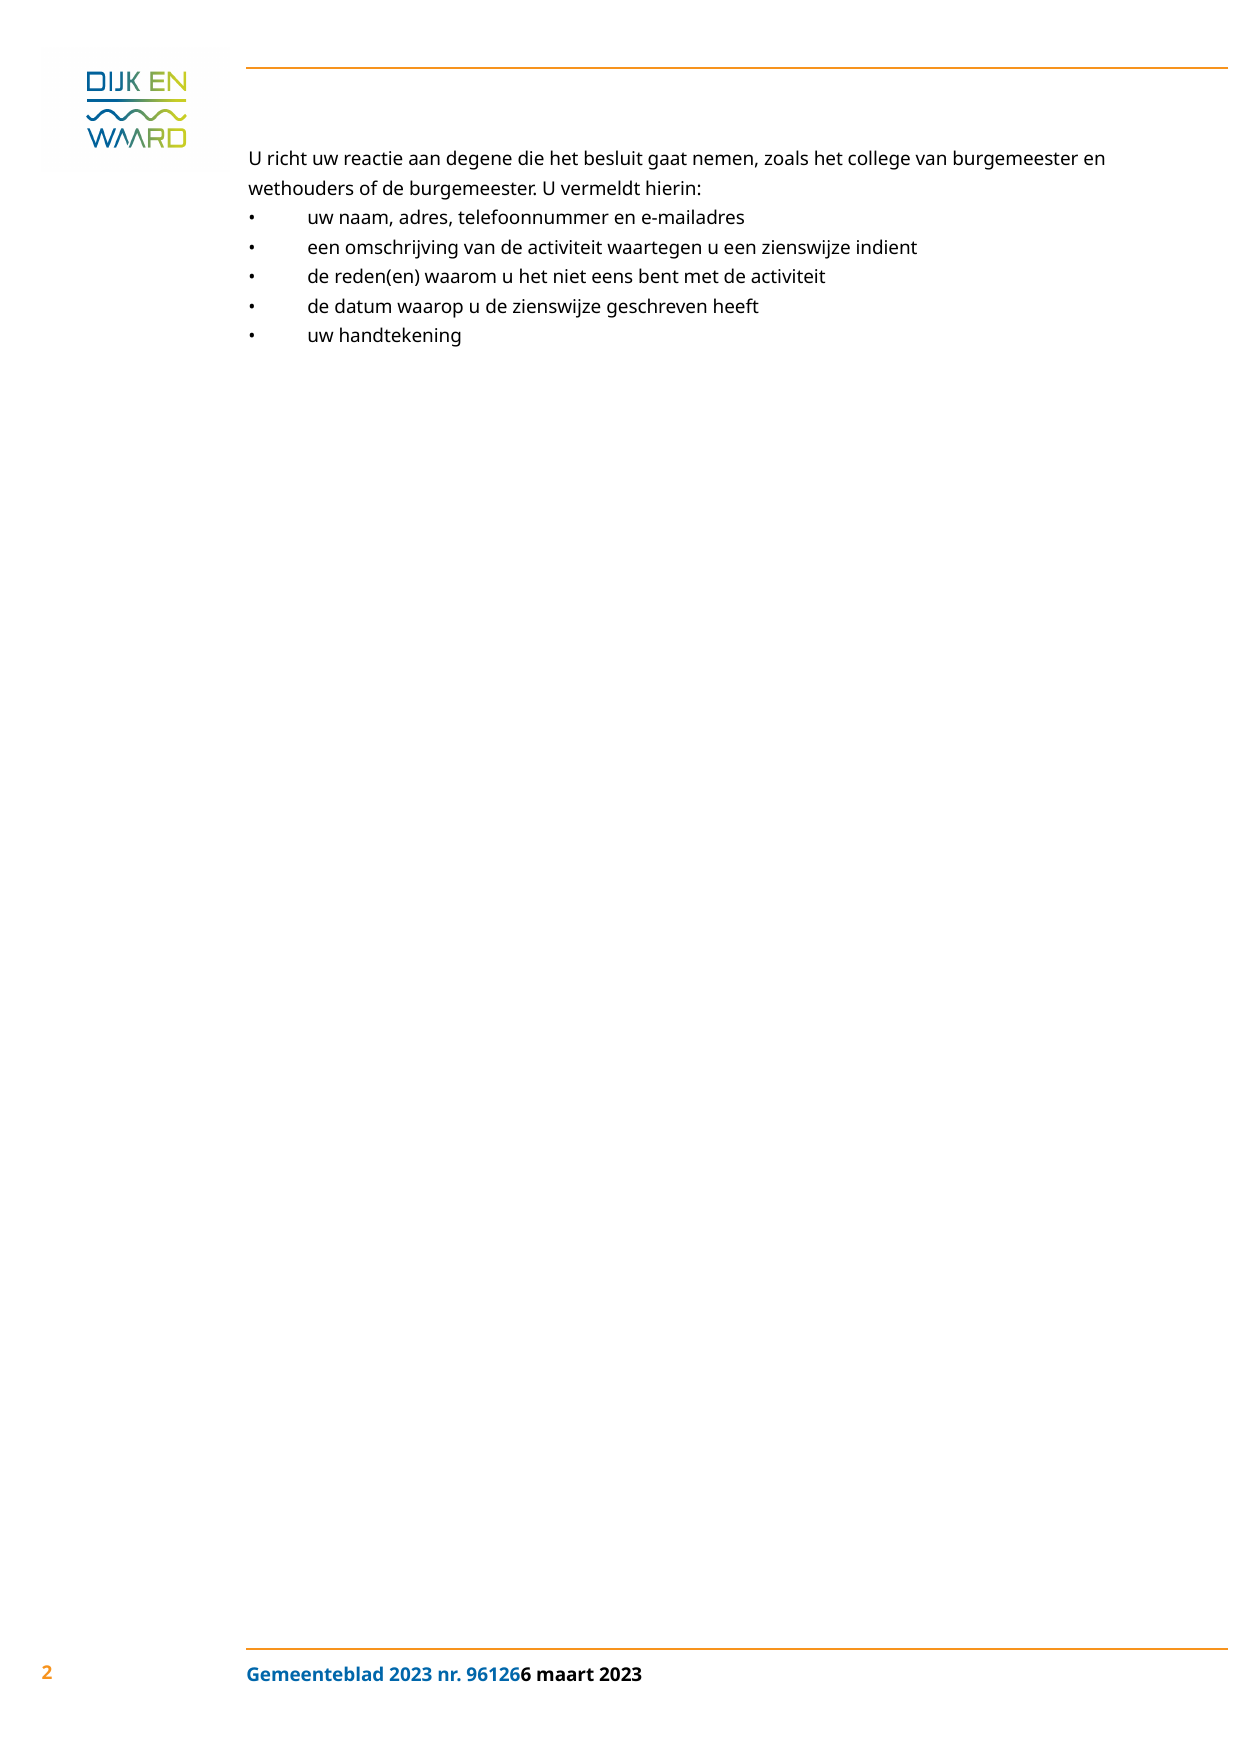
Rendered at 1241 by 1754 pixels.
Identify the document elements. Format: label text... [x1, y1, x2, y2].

list uw handtekening [248, 323, 1152, 348]
list de reden(en) waarom u het niet eens bent met de activiteit [248, 263, 1152, 289]
list de datum waarop u de zienswijze geschreven heeft [248, 293, 1152, 319]
picture [41, 47, 231, 172]
list uw naam, adres, telefoonnummer en e-mailadres [248, 204, 1152, 230]
text U richt uw reactie aan degene die het besluit gaat nemen, zoals het college van burgemeester en wethouders of de burgemeester. U vermeldt hierin: [248, 145, 1152, 201]
list een omschrijving van de activiteit waartegen u een zienswijze indient [248, 234, 1152, 260]
